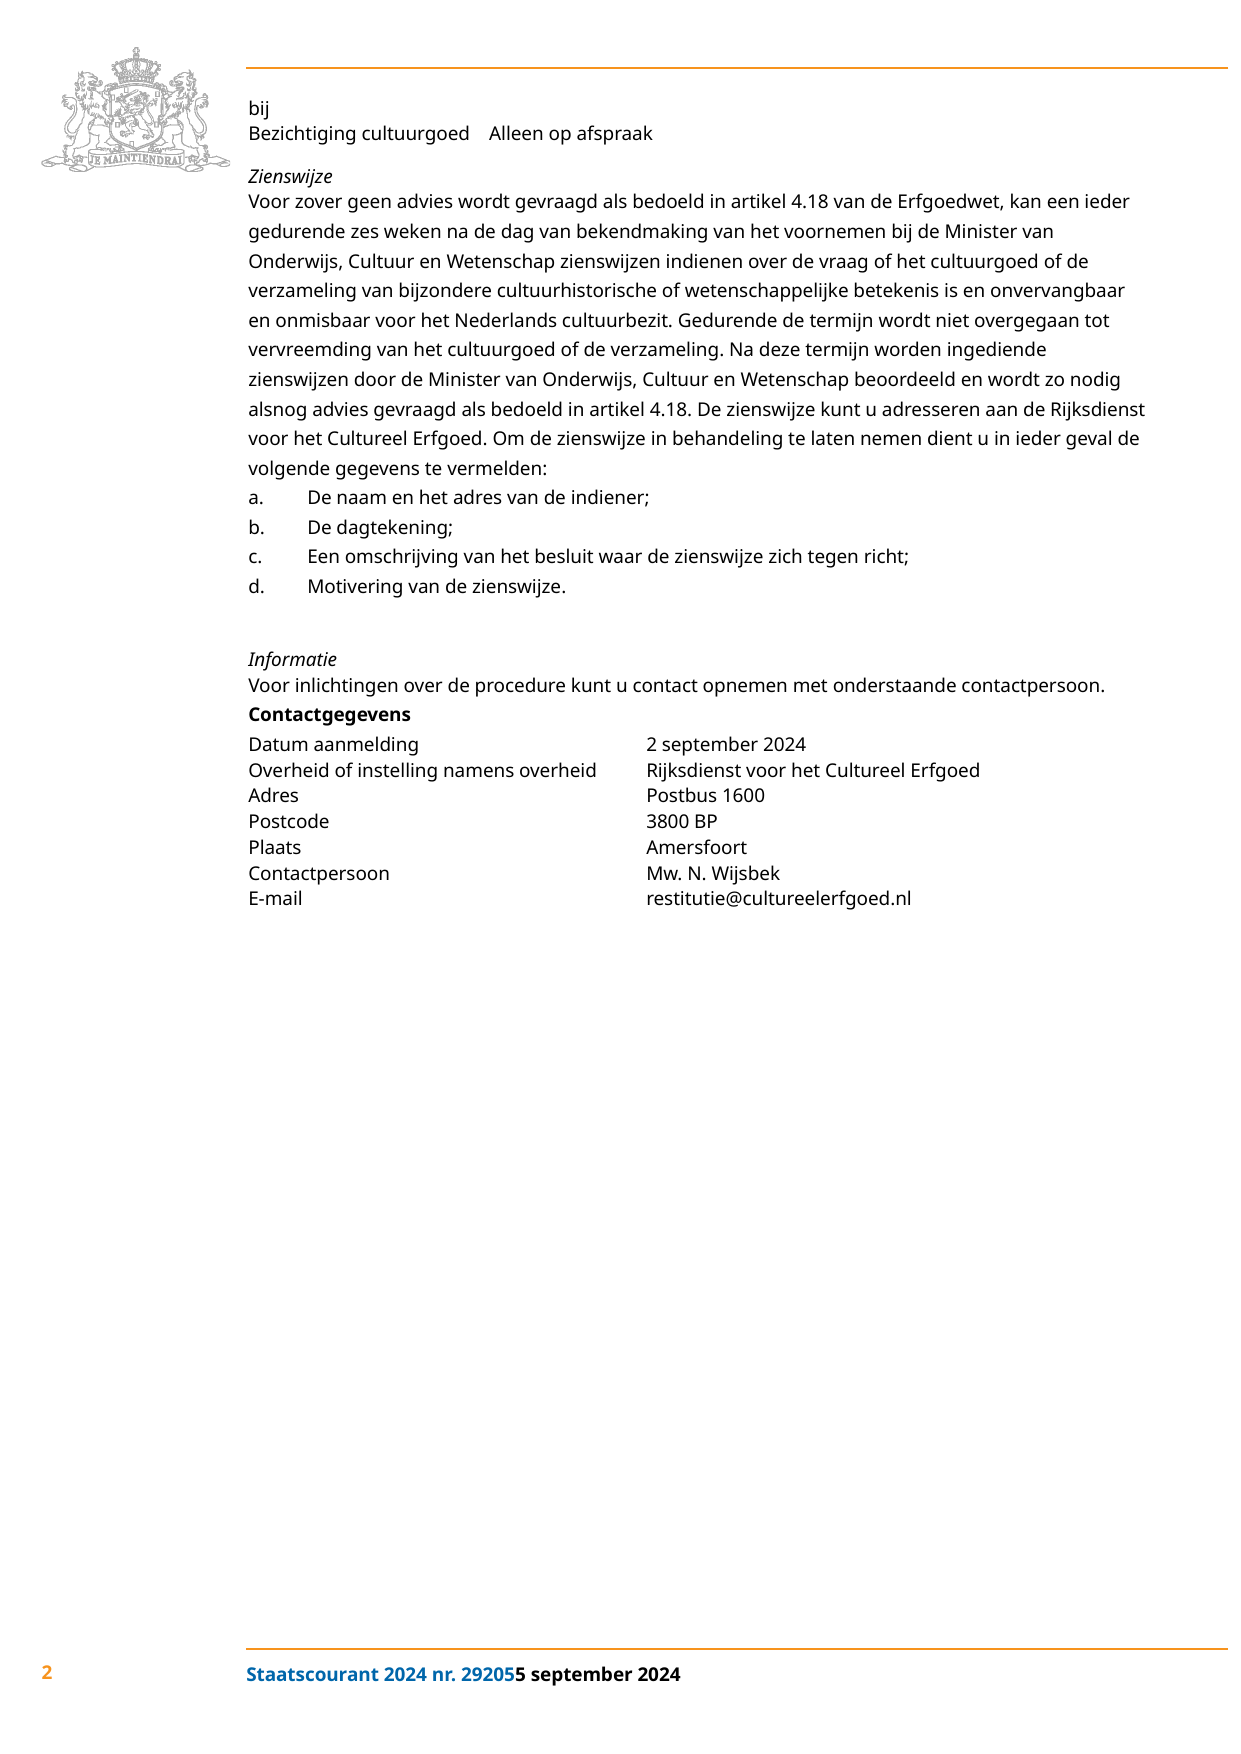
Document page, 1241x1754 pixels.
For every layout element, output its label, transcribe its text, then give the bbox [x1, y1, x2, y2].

table_cell restitutie@cultureelerfgoed.nl [646, 885, 1152, 911]
table_cell bij [248, 95, 489, 121]
table_header Datum aanmelding [248, 731, 646, 757]
table_cell [489, 95, 1152, 121]
list De dagtekening; [248, 514, 1152, 540]
table_cell Postbus 1600 [646, 783, 1152, 808]
table_cell Plaats [248, 834, 646, 860]
text Contactgegevens [248, 701, 1152, 727]
table_cell Alleen op afspraak [489, 121, 1152, 146]
table_header 2 september 2024 [646, 731, 1152, 757]
table_cell Mw. N. Wijsbek [646, 860, 1152, 885]
text Zienswijze [248, 163, 1152, 189]
list De naam en het adres van de indiener; [248, 484, 1152, 510]
table_cell Postcode [248, 808, 646, 834]
text Voor inlichtingen over de procedure kunt u contact opnemen met onderstaande contactpersoon. [248, 672, 1152, 697]
table_cell Contactpersoon [248, 860, 646, 885]
table_cell Rijksdienst voor het Cultureel Erfgoed [646, 757, 1152, 782]
list Een omschrijving van het besluit waar de zienswijze zich tegen richt; [248, 544, 1152, 569]
picture [41, 47, 231, 172]
text Informatie [248, 646, 1152, 672]
table_cell E-mail [248, 885, 646, 911]
table_cell Overheid of instelling namens overheid [248, 757, 646, 782]
table_cell Amersfoort [646, 834, 1152, 860]
table_cell Adres [248, 783, 646, 808]
table_cell Bezichtiging cultuurgoed [248, 121, 489, 146]
text Voor zover geen advies wordt gevraagd als bedoeld in artikel 4.18 van de Erfgoedwet, kan een ieder gedurende zes weken na de dag van bekendmaking van het voornemen bij de Minister van Onderwijs, Cultuur en Wetenschap zienswijzen indienen over de vraag of het cultuurgoed of de verzameling van bijzondere cultuurhistorische of wetenschappelijke betekenis is en onvervangbaar en onmisbaar voor het Nederlands cultuurbezit. Gedurende de termijn wordt niet overgegaan tot vervreemding van het cultuurgoed of de verzameling. Na deze termijn worden ingediende zienswijzen door de Minister van Onderwijs, Cultuur en Wetenschap beoordeeld en wordt zo nodig alsnog advies gevraagd als bedoeld in artikel 4.18. De zienswijze kunt u adresseren aan de Rijksdienst voor het Cultureel Erfgoed. Om de zienswijze in behandeling te laten nemen dient u in ieder geval de volgende gegevens te vermelden: [248, 189, 1152, 481]
list Motivering van de zienswijze. [248, 573, 1152, 599]
table_cell 3800 BP [646, 808, 1152, 834]
